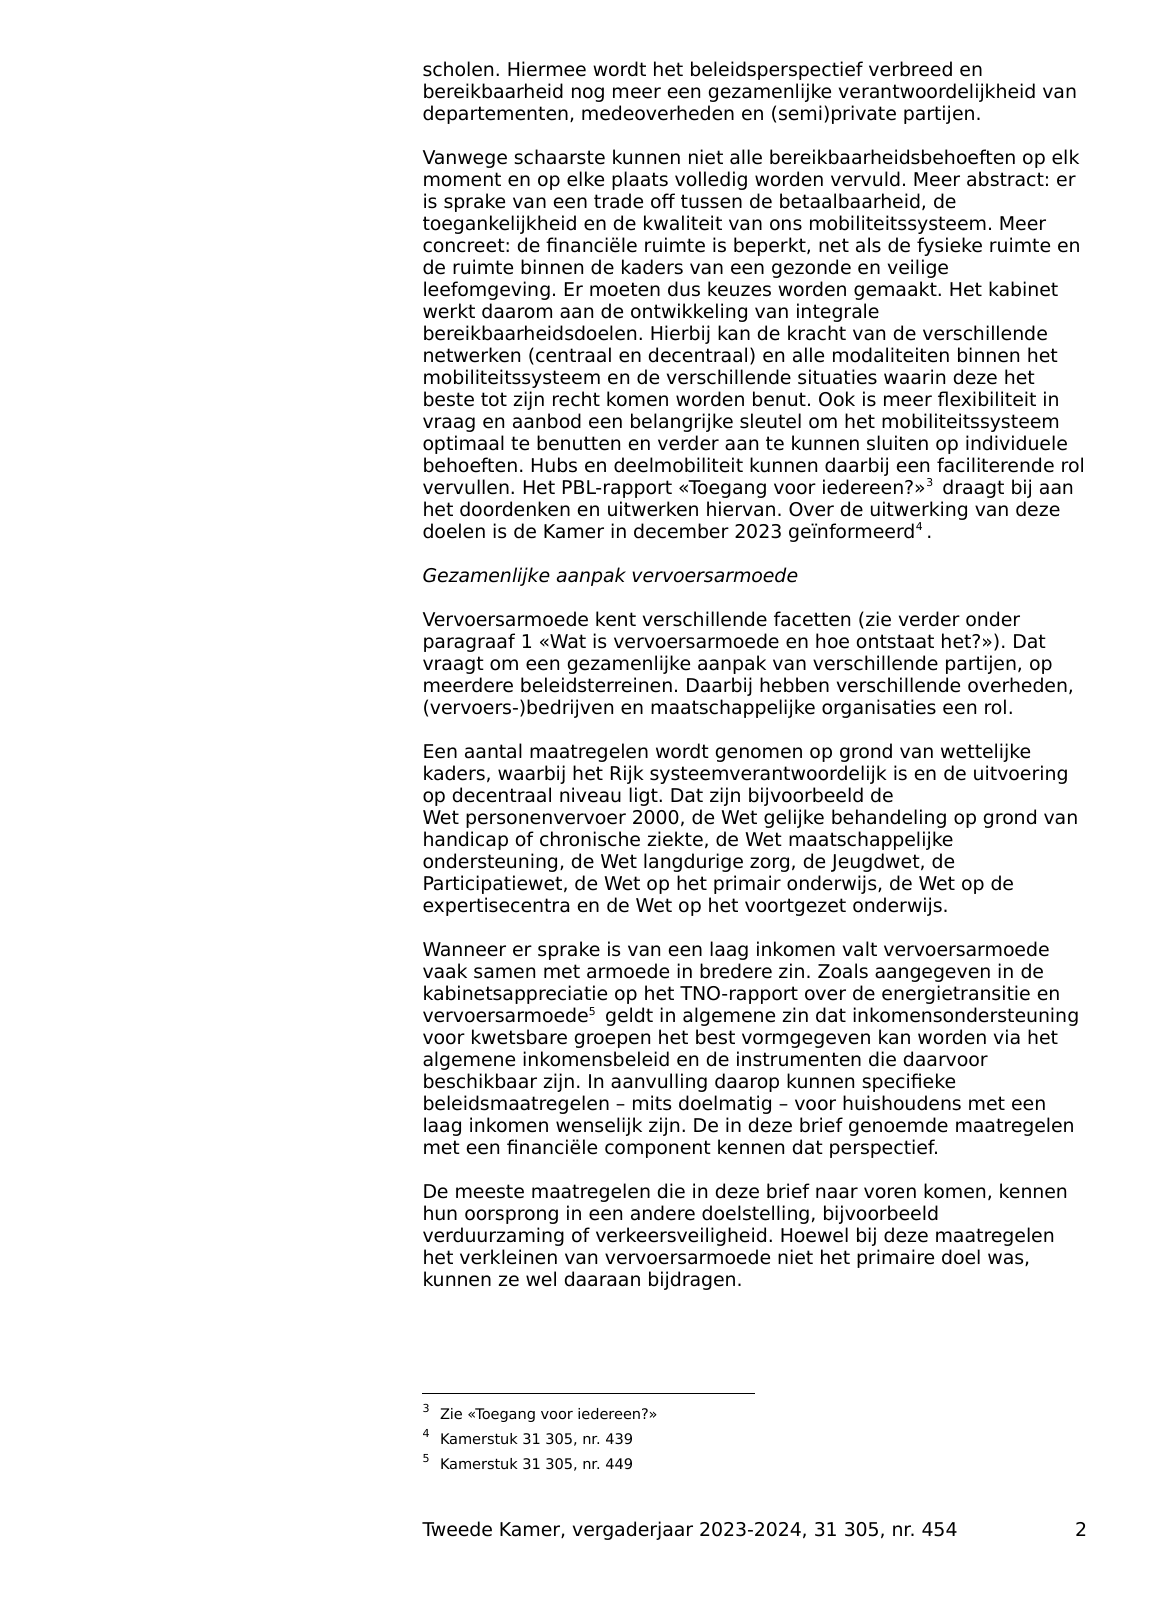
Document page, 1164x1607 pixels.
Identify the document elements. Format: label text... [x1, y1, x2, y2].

text scholen. Hiermee wordt het beleidsperspectief verbreed en bereikbaarheid nog meer een gezamenlijke verantwoordelijkheid van departementen, medeoverheden en (semi)private partijen. [422, 59, 1087, 125]
text Kamerstuk 31 305, nr. 439 [422, 1427, 1087, 1449]
text Wanneer er sprake is van een laag inkomen valt vervoersarmoede vaak samen met armoede in bredere zin. Zoals aangegeven in de kabinetsappreciatie op het TNO-rapport over de energietransitie en vervoersarmoede geldt in algemene zin dat inkomensondersteuning voor kwetsbare groepen het best vormgegeven kan worden via het algemene inkomensbeleid en de instrumenten die daarvoor beschikbaar zijn. In aanvulling daarop kunnen specifieke beleidsmaatregelen – mits doelmatig – voor huishoudens met een laag inkomen wenselijk zijn. De in deze brief genoemde maatregelen met een financiële component kennen dat perspectief. [422, 939, 1087, 1159]
text Vanwege schaarste kunnen niet alle bereikbaarheidsbehoeften op elk moment en op elke plaats volledig worden vervuld. Meer abstract: er is sprake van een trade off tussen de betaalbaarheid, de toegankelijkheid en de kwaliteit van ons mobiliteitssysteem. Meer concreet: de financiële ruimte is beperkt, net als de fysieke ruimte en de ruimte binnen de kaders van een gezonde en veilige leefomgeving. Er moeten dus keuzes worden gemaakt. Het kabinet werkt daarom aan de ontwikkeling van integrale bereikbaarheidsdoelen. Hierbij kan de kracht van de verschillende netwerken (centraal en decentraal) en alle modaliteiten binnen het mobiliteitssysteem en de verschillende situaties waarin deze het beste tot zijn recht komen worden benut. Ook is meer flexibiliteit in vraag en aanbod een belangrijke sleutel om het mobiliteitssysteem optimaal te benutten en verder aan te kunnen sluiten op individuele behoeften. Hubs en deelmobiliteit kunnen daarbij een faciliterende rol vervullen. Het PBL-rapport «Toegang voor iedereen?» draagt bij aan het doordenken en uitwerken hiervan. Over de uitwerking van deze doelen is de Kamer in december 2023 geïnformeerd. [422, 147, 1087, 543]
text Kamerstuk 31 305, nr. 449 [422, 1452, 1087, 1474]
text Een aantal maatregelen wordt genomen op grond van wettelijke kaders, waarbij het Rijk systeemverantwoordelijk is en de uitvoering op decentraal niveau ligt. Dat zijn bijvoorbeeld de Wet personenvervoer 2000, de Wet gelijke behandeling op grond van handicap of chronische ziekte, de Wet maatschappelijke ondersteuning, de Wet langdurige zorg, de Jeugdwet, de Participatiewet, de Wet op het primair onderwijs, de Wet op de expertisecentra en de Wet op het voortgezet onderwijs. [422, 741, 1087, 917]
subtitle Gezamenlijke aanpak vervoersarmoede [422, 565, 1087, 587]
text Vervoersarmoede kent verschillende facetten (zie verder onder paragraaf 1 «Wat is vervoersarmoede en hoe ontstaat het?»). Dat vraagt om een gezamenlijke aanpak van verschillende partijen, op meerdere beleidsterreinen. Daarbij hebben verschillende overheden, (vervoers-)bedrijven en maatschappelijke organisaties een rol. [422, 609, 1087, 719]
text De meeste maatregelen die in deze brief naar voren komen, kennen hun oorsprong in een andere doelstelling, bijvoorbeeld verduurzaming of verkeersveiligheid. Hoewel bij deze maatregelen het verkleinen van vervoersarmoede niet het primaire doel was, kunnen ze wel daaraan bijdragen. [422, 1181, 1087, 1291]
text Zie «Toegang voor iedereen?» [422, 1402, 1087, 1424]
